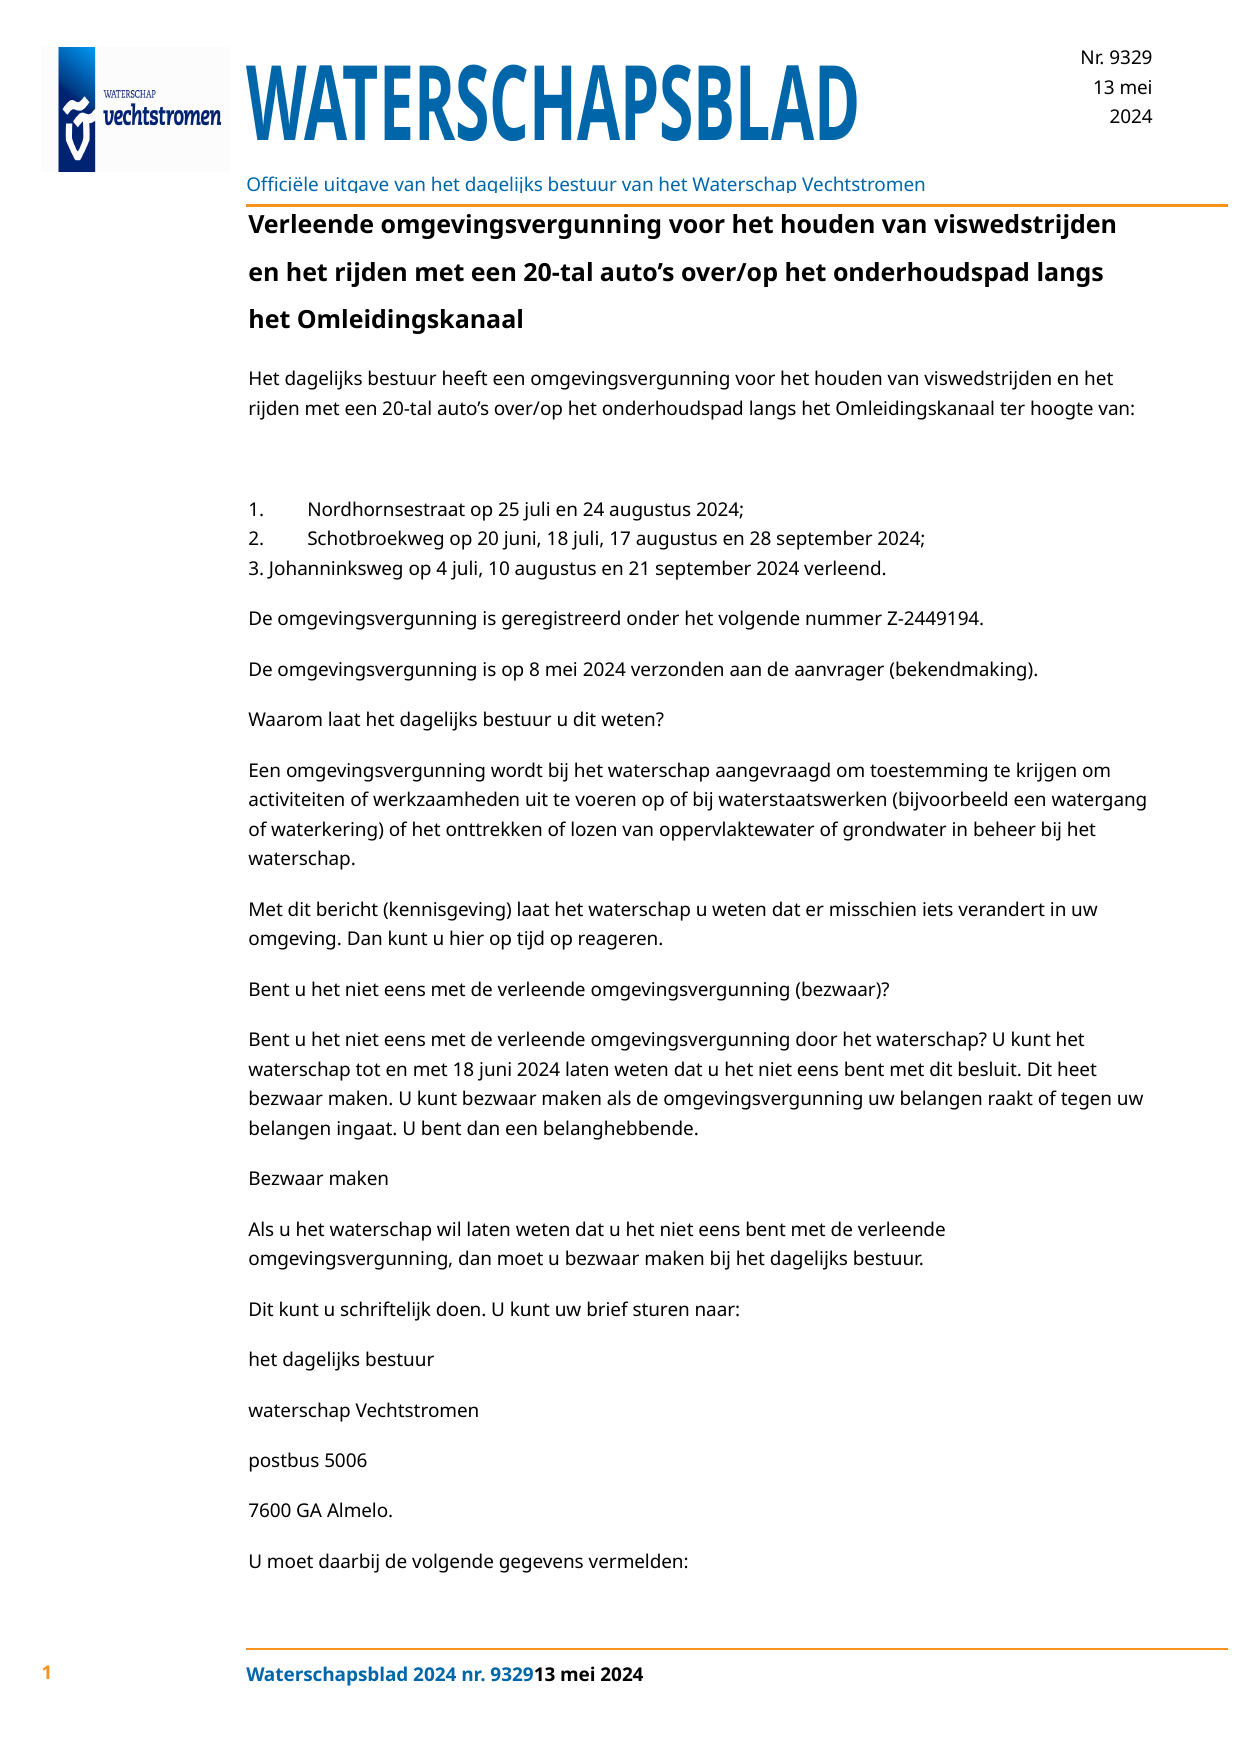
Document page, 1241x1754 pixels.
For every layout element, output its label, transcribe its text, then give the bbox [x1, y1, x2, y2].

text het dagelijks bestuur [248, 1346, 1152, 1372]
text Het dagelijks bestuur heeft een omgevingsvergunning voor het houden van viswedstrijden en het rijden met een 20-tal auto’s over/op het onderhoudspad langs het Omleidingskanaal ter hoogte van: [248, 366, 1152, 421]
text Verleende omgevingsvergunning voor het houden van viswedstrijden en het rijden met een 20-tal auto’s over/op het onderhoudspad langs het Omleidingskanaal [248, 207, 1152, 336]
list Schotbroekweg op 20 juni, 18 juli, 17 augustus en 28 september 2024; [248, 526, 1152, 551]
text Met dit bericht (kennisgeving) laat het waterschap u weten dat er misschien iets verandert in uw omgeving. Dan kunt u hier op tijd op reageren. [248, 896, 1152, 951]
text waterschap Vechtstromen [248, 1397, 1152, 1422]
text Bezwaar maken [248, 1166, 1152, 1191]
text De omgevingsvergunning is geregistreerd onder het volgende nummer Z-2449194. [248, 606, 1152, 631]
text Een omgevingsvergunning wordt bij het waterschap aangevraagd om toestemming te krijgen om activiteiten of werkzaamheden uit te voeren op of bij waterstaatswerken (bijvoorbeeld een watergang of waterkering) of het onttrekken of lozen van oppervlaktewater of grondwater in beheer bij het waterschap. [248, 757, 1152, 871]
text 7600 GA Almelo. [248, 1498, 1152, 1523]
text Als u het waterschap wil laten weten dat u het niet eens bent met de verleende omgevingsvergunning, dan moet u bezwaar maken bij het dagelijks bestuur. [248, 1216, 1152, 1271]
text Dit kunt u schriftelijk doen. U kunt uw brief sturen naar: [248, 1296, 1152, 1322]
text De omgevingsvergunning is op 8 mei 2024 verzonden aan de aanvrager (bekendmaking). [248, 656, 1152, 682]
text U moet daarbij de volgende gegevens vermelden: [248, 1548, 1152, 1574]
text Bent u het niet eens met de verleende omgevingsvergunning (bezwaar)? [248, 976, 1152, 1002]
text Waarom laat het dagelijks bestuur u dit weten? [248, 706, 1152, 732]
picture [41, 47, 231, 172]
text 3. Johanninksweg op 4 juli, 10 augustus en 21 september 2024 verleend. [248, 555, 1152, 581]
list Nordhornsestraat op 25 juli en 24 augustus 2024; [248, 496, 1152, 522]
text postbus 5006 [248, 1447, 1152, 1473]
text Bent u het niet eens met de verleende omgevingsvergunning door het waterschap? U kunt het waterschap tot en met 18 juni 2024 laten weten dat u het niet eens bent met dit besluit. Dit heet bezwaar maken. U kunt bezwaar maken als de omgevingsvergunning uw belangen raakt of tegen uw belangen ingaat. U bent dan een belanghebbende. [248, 1026, 1152, 1141]
